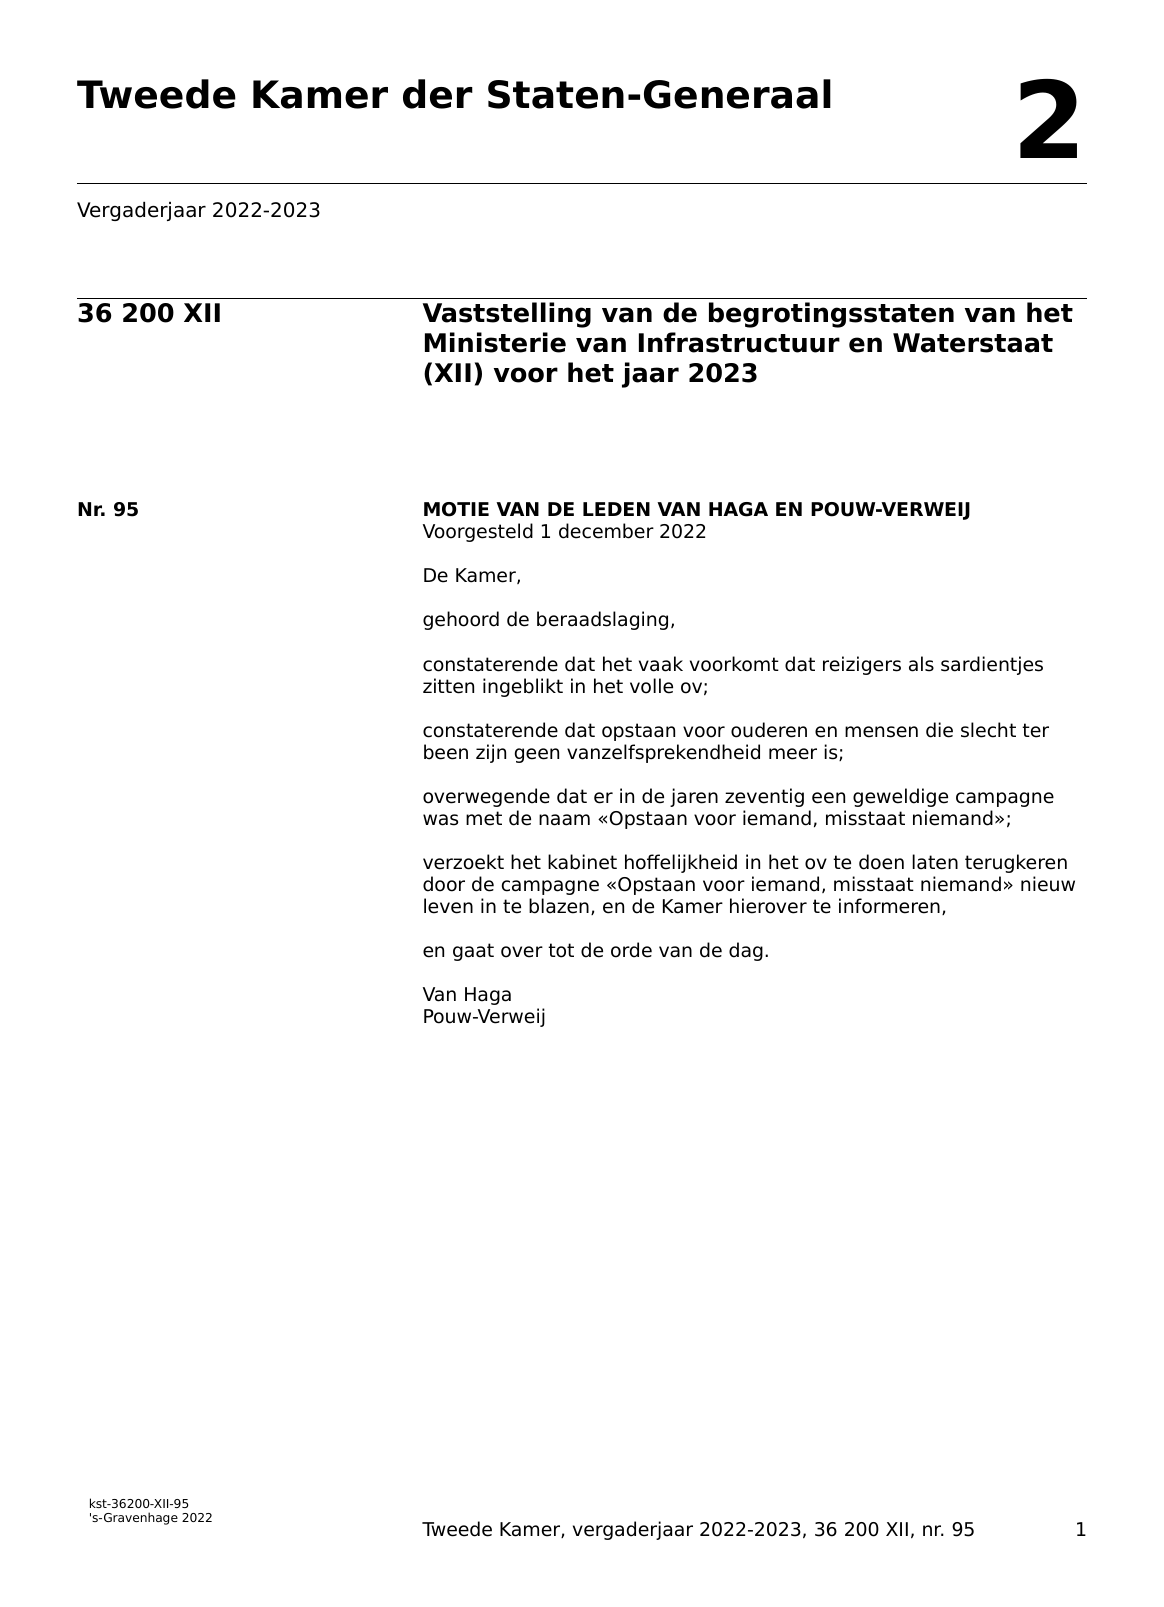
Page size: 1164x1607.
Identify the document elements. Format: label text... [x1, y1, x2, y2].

text De Kamer, [422, 565, 1087, 587]
text kst-36200-XII-95 [88, 1497, 323, 1511]
text 's-Gravenhage 2022 [88, 1511, 323, 1525]
subtitle 36 200 XII Vaststelling van de begrotingsstaten van het Ministerie van Infrastructuur en Waterstaat (XII) voor het jaar 2023 [77, 299, 1087, 388]
text overwegende dat er in de jaren zeventig een geweldige campagne was met de naam «Opstaan voor iemand, misstaat niemand»; [422, 786, 1087, 830]
text Voorgesteld 1 december 2022 [422, 521, 1087, 543]
table_header 2 [886, 59, 1087, 183]
table_cell Vergaderjaar 2022-2023 [77, 184, 1087, 298]
text gehoord de beraadslaging, [422, 609, 1087, 631]
text constaterende dat opstaan voor ouderen en mensen die slecht ter been zijn geen vanzelfsprekendheid meer is; [422, 720, 1087, 764]
text Van Haga [422, 984, 1087, 1006]
text Pouw-Verweij [422, 1006, 1087, 1028]
table_header Tweede Kamer der Staten-Generaal [77, 59, 886, 183]
text verzoekt het kabinet hoffelijkheid in het ov te doen laten terugkeren door de campagne «Opstaan voor iemand, misstaat niemand» nieuw leven in te blazen, en de Kamer hierover te informeren, [422, 852, 1087, 918]
subtitle Nr. 95 MOTIE VAN DE LEDEN VAN HAGA EN POUW-VERWEIJ [77, 499, 1087, 521]
text constaterende dat het vaak voorkomt dat reizigers als sardientjes zitten ingeblikt in het volle ov; [422, 653, 1087, 697]
text en gaat over tot de orde van de dag. [422, 940, 1087, 962]
